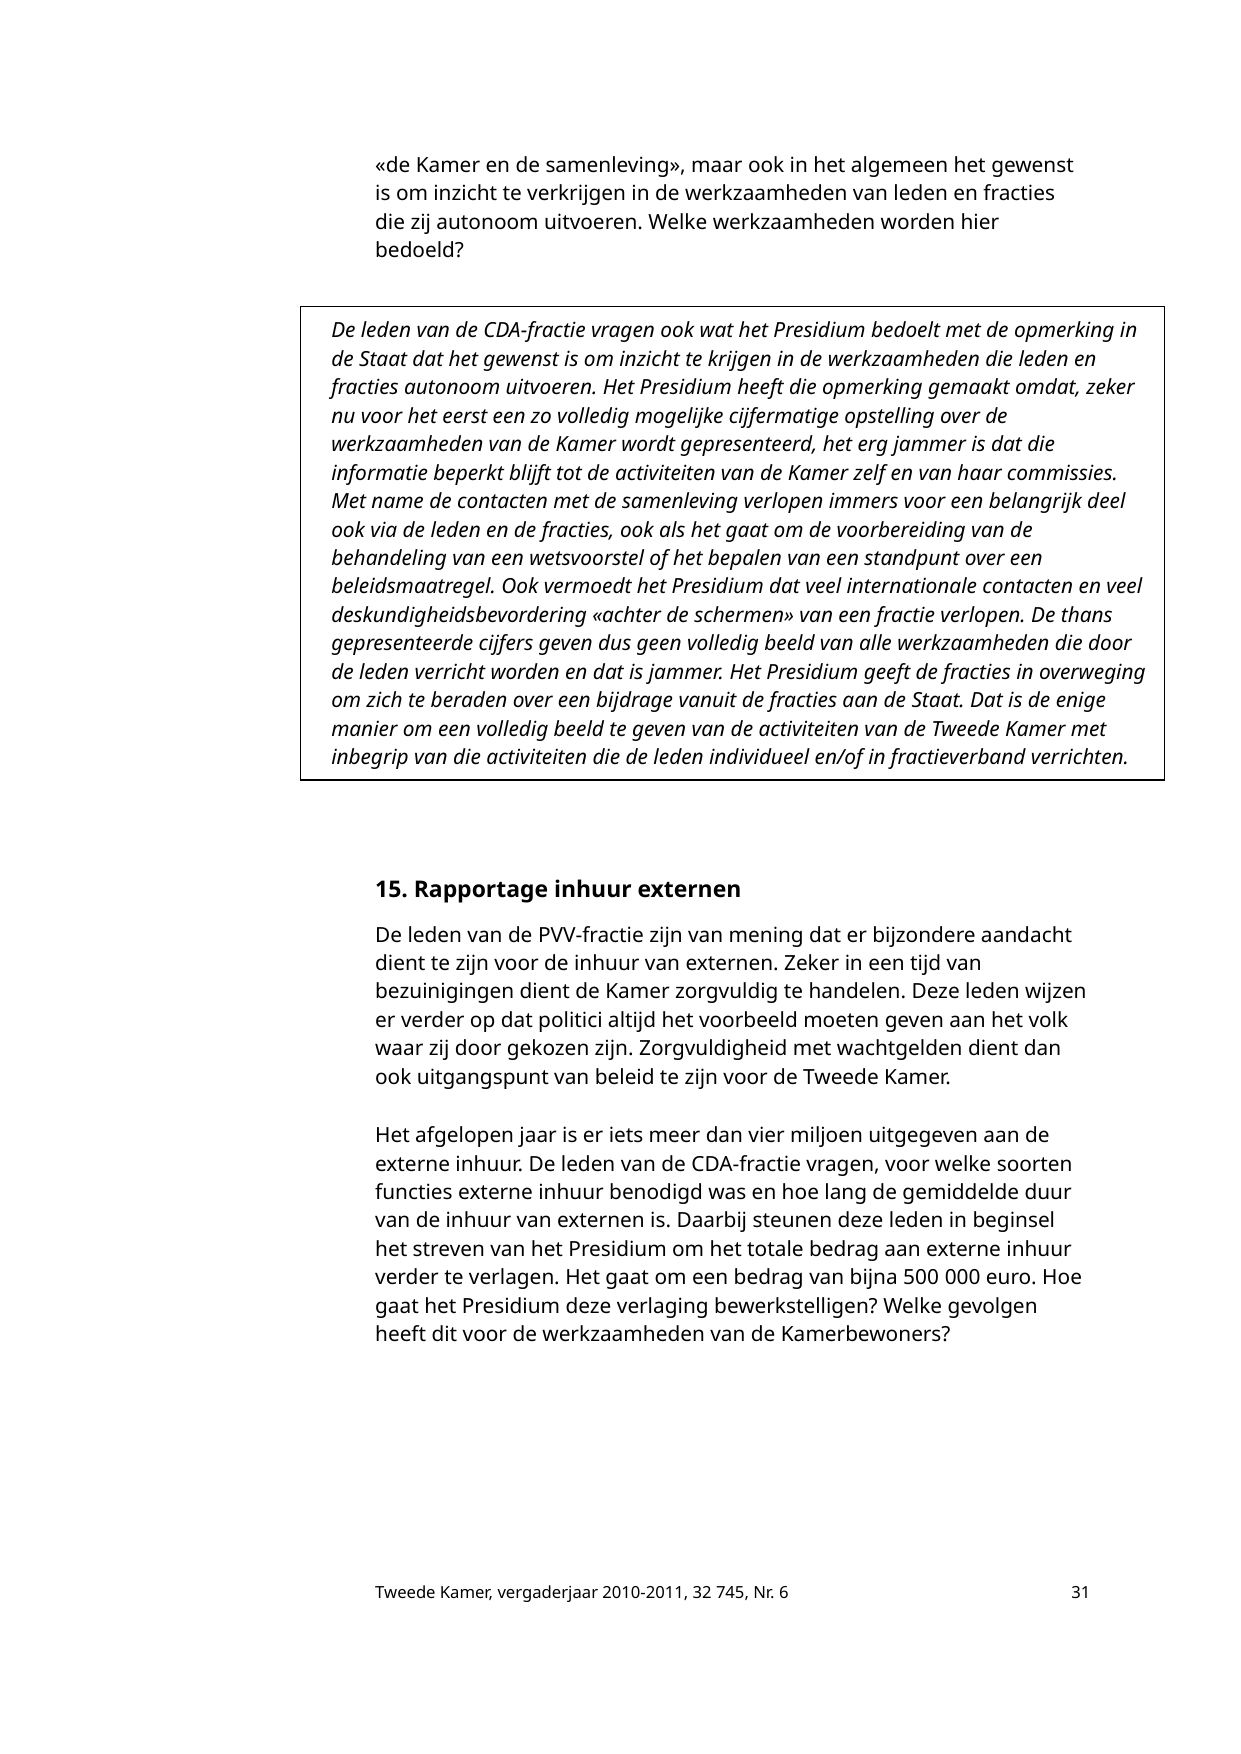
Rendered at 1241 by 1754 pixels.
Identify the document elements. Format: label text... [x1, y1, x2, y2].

text De leden van de CDA-fractie vragen ook wat het Presidium bedoelt met de opmerking in de Staat dat het gewenst is om inzicht te krijgen in de werkzaamheden die leden en fracties autonoom uitvoeren. Het Presidium heeft die opmerking gemaakt omdat, zeker nu voor het eerst een zo volledig mogelijke cijfermatige opstelling over de werkzaamheden van de Kamer wordt gepresenteerd, het erg jammer is dat die informatie beperkt blijft tot de activiteiten van de Kamer zelf en van haar commissies. Met name de contacten met de samenleving verlopen immers voor een belangrijk deel ook via de leden en de fracties, ook als het gaat om de voorbereiding van de behandeling van een wetsvoorstel of het bepalen van een standpunt over een beleidsmaatregel. Ook vermoedt het Presidium dat veel internationale contacten en veel deskundigheidsbevordering «achter de schermen» van een fractie verlopen. De thans gepresenteerde cijfers geven dus geen volledig beeld van alle werkzaamheden die door de leden verricht worden en dat is jammer. Het Presidium geeft de fracties in overweging om zich te beraden over een bijdrage vanuit de fracties aan de Staat. Dat is de enige manier om een volledig beeld te geven van de activiteiten van de Tweede Kamer met inbegrip van die activiteiten die de leden individueel en/of in fractieverband verrichten. [331, 316, 1155, 771]
text Het afgelopen jaar is er iets meer dan vier miljoen uitgegeven aan de externe inhuur. De leden van de CDA-fractie vragen, voor welke soorten functies externe inhuur benodigd was en hoe lang de gemiddelde duur van de inhuur van externen is. Daarbij steunen deze leden in beginsel het streven van het Presidium om het totale bedrag aan externe inhuur verder te verlagen. Het gaat om een bedrag van bijna 500 000 euro. Hoe gaat het Presidium deze verlaging bewerkstelligen? Welke gevolgen heeft dit voor de werkzaamheden van de Kamerbewoners? [375, 1120, 1090, 1348]
text «de Kamer en de samenleving», maar ook in het algemeen het gewenst is om inzicht te verkrijgen in de werkzaamheden van leden en fracties die zij autonoom uitvoeren. Welke werkzaamheden worden hier bedoeld? [375, 150, 1090, 264]
text De leden van de PVV-fractie zijn van mening dat er bijzondere aandacht dient te zijn voor de inhuur van externen. Zeker in een tijd van bezuinigingen dient de Kamer zorgvuldig te handelen. Deze leden wijzen er verder op dat politici altijd het voorbeeld moeten geven aan het volk waar zij door gekozen zijn. Zorgvuldigheid met wachtgelden dient dan ook uitgangspunt van beleid te zijn voor de Tweede Kamer. [375, 920, 1090, 1090]
subtitle 15. Rapportage inhuur externen [375, 873, 1090, 905]
